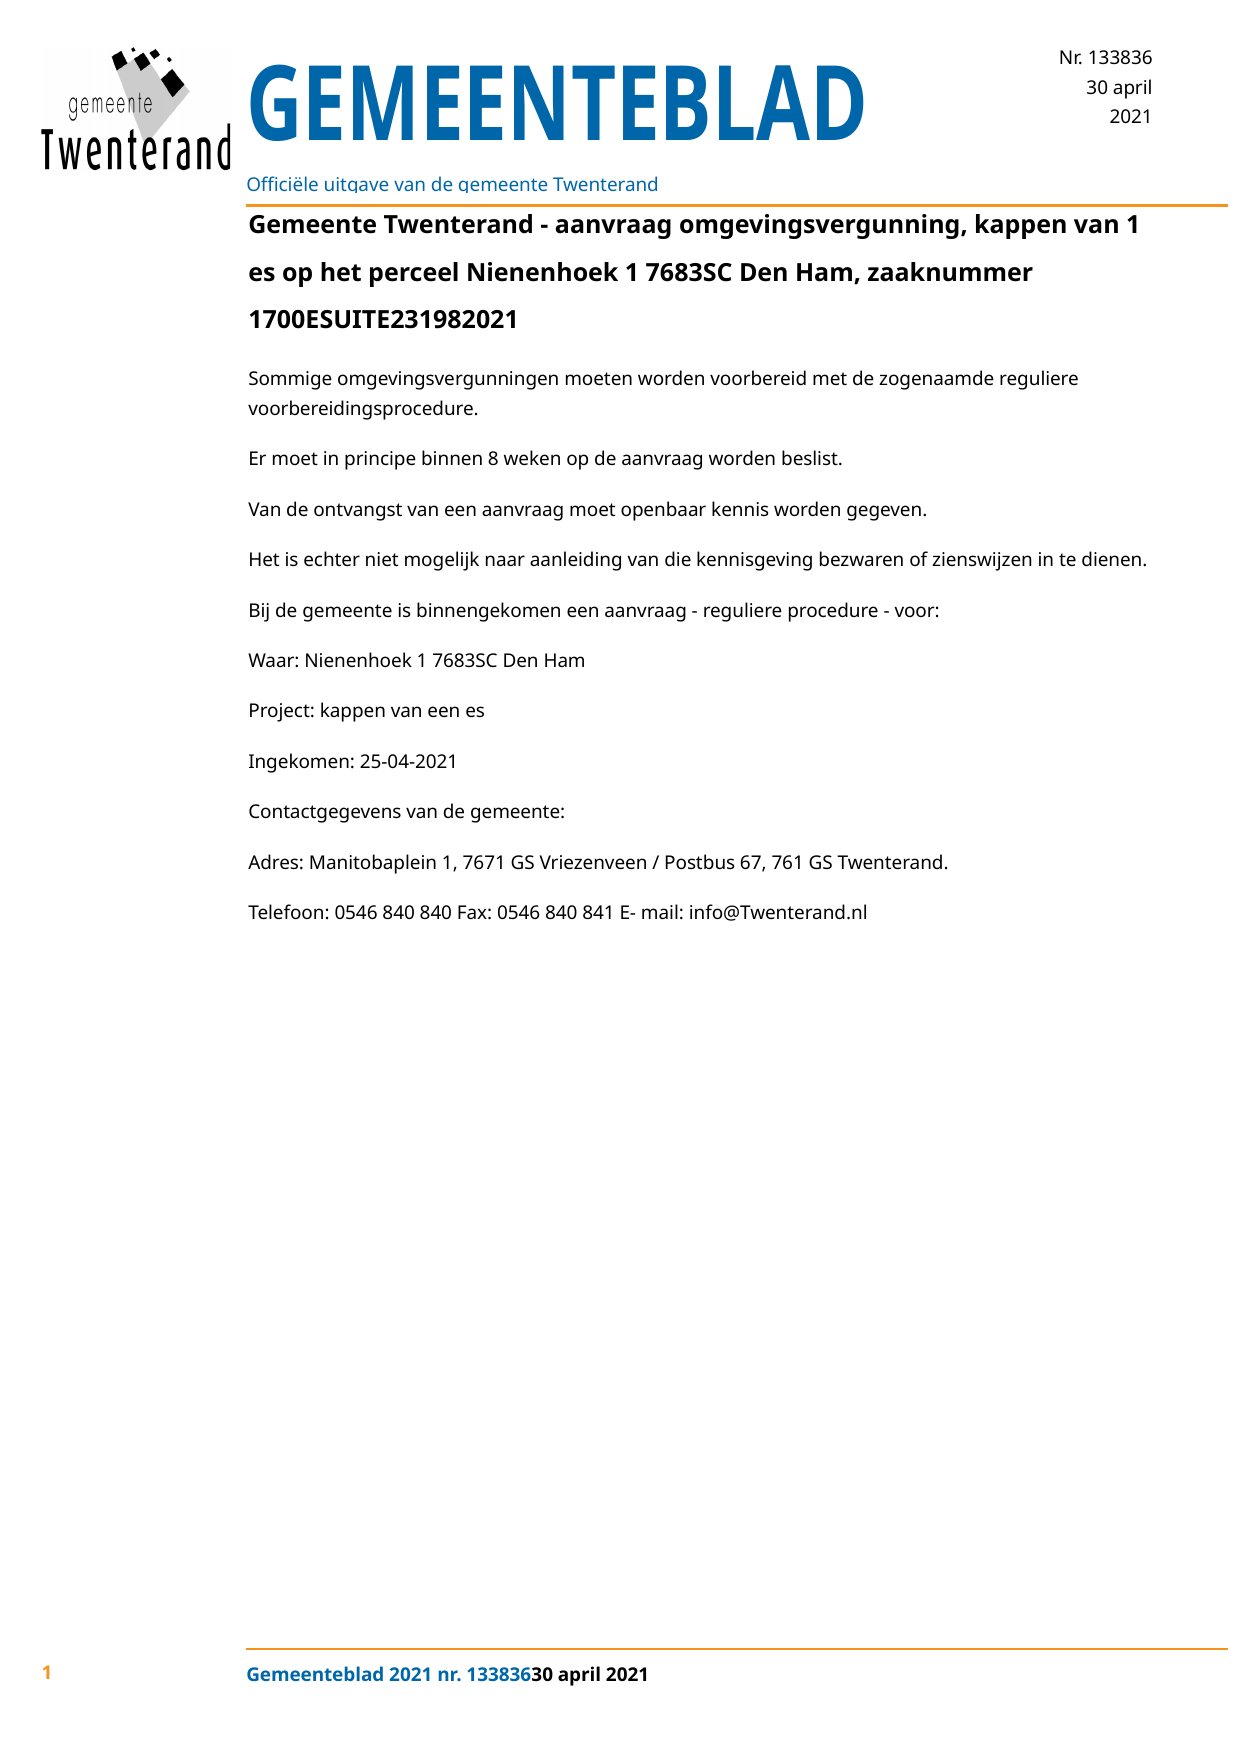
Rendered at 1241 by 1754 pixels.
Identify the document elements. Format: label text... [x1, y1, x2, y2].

text Project: kappen van een es [248, 698, 1152, 723]
text Van de ontvangst van een aanvraag moet openbaar kennis worden gegeven. [248, 496, 1152, 522]
text Contactgegevens van de gemeente: [248, 798, 1152, 824]
picture [41, 47, 231, 172]
text Bij de gemeente is binnengekomen een aanvraag - reguliere procedure - voor: [248, 597, 1152, 622]
text Waar: Nienenhoek 1 7683SC Den Ham [248, 647, 1152, 673]
text Ingekomen: 25-04-2021 [248, 748, 1152, 774]
text Er moet in principe binnen 8 weken op de aanvraag worden beslist. [248, 446, 1152, 471]
text Telefoon: 0546 840 840 Fax: 0546 840 841 E- mail: info@Twenterand.nl [248, 899, 1152, 925]
text Adres: Manitobaplein 1, 7671 GS Vriezenveen / Postbus 67, 761 GS Twenterand. [248, 849, 1152, 874]
text Gemeente Twenterand - aanvraag omgevingsvergunning, kappen van 1 es op het perceel Nienenhoek 1 7683SC Den Ham, zaaknummer 1700ESUITE231982021 [248, 207, 1152, 336]
text Sommige omgevingsvergunningen moeten worden voorbereid met de zogenaamde reguliere voorbereidingsprocedure. [248, 366, 1152, 421]
text Het is echter niet mogelijk naar aanleiding van die kennisgeving bezwaren of zienswijzen in te dienen. [248, 546, 1152, 572]
